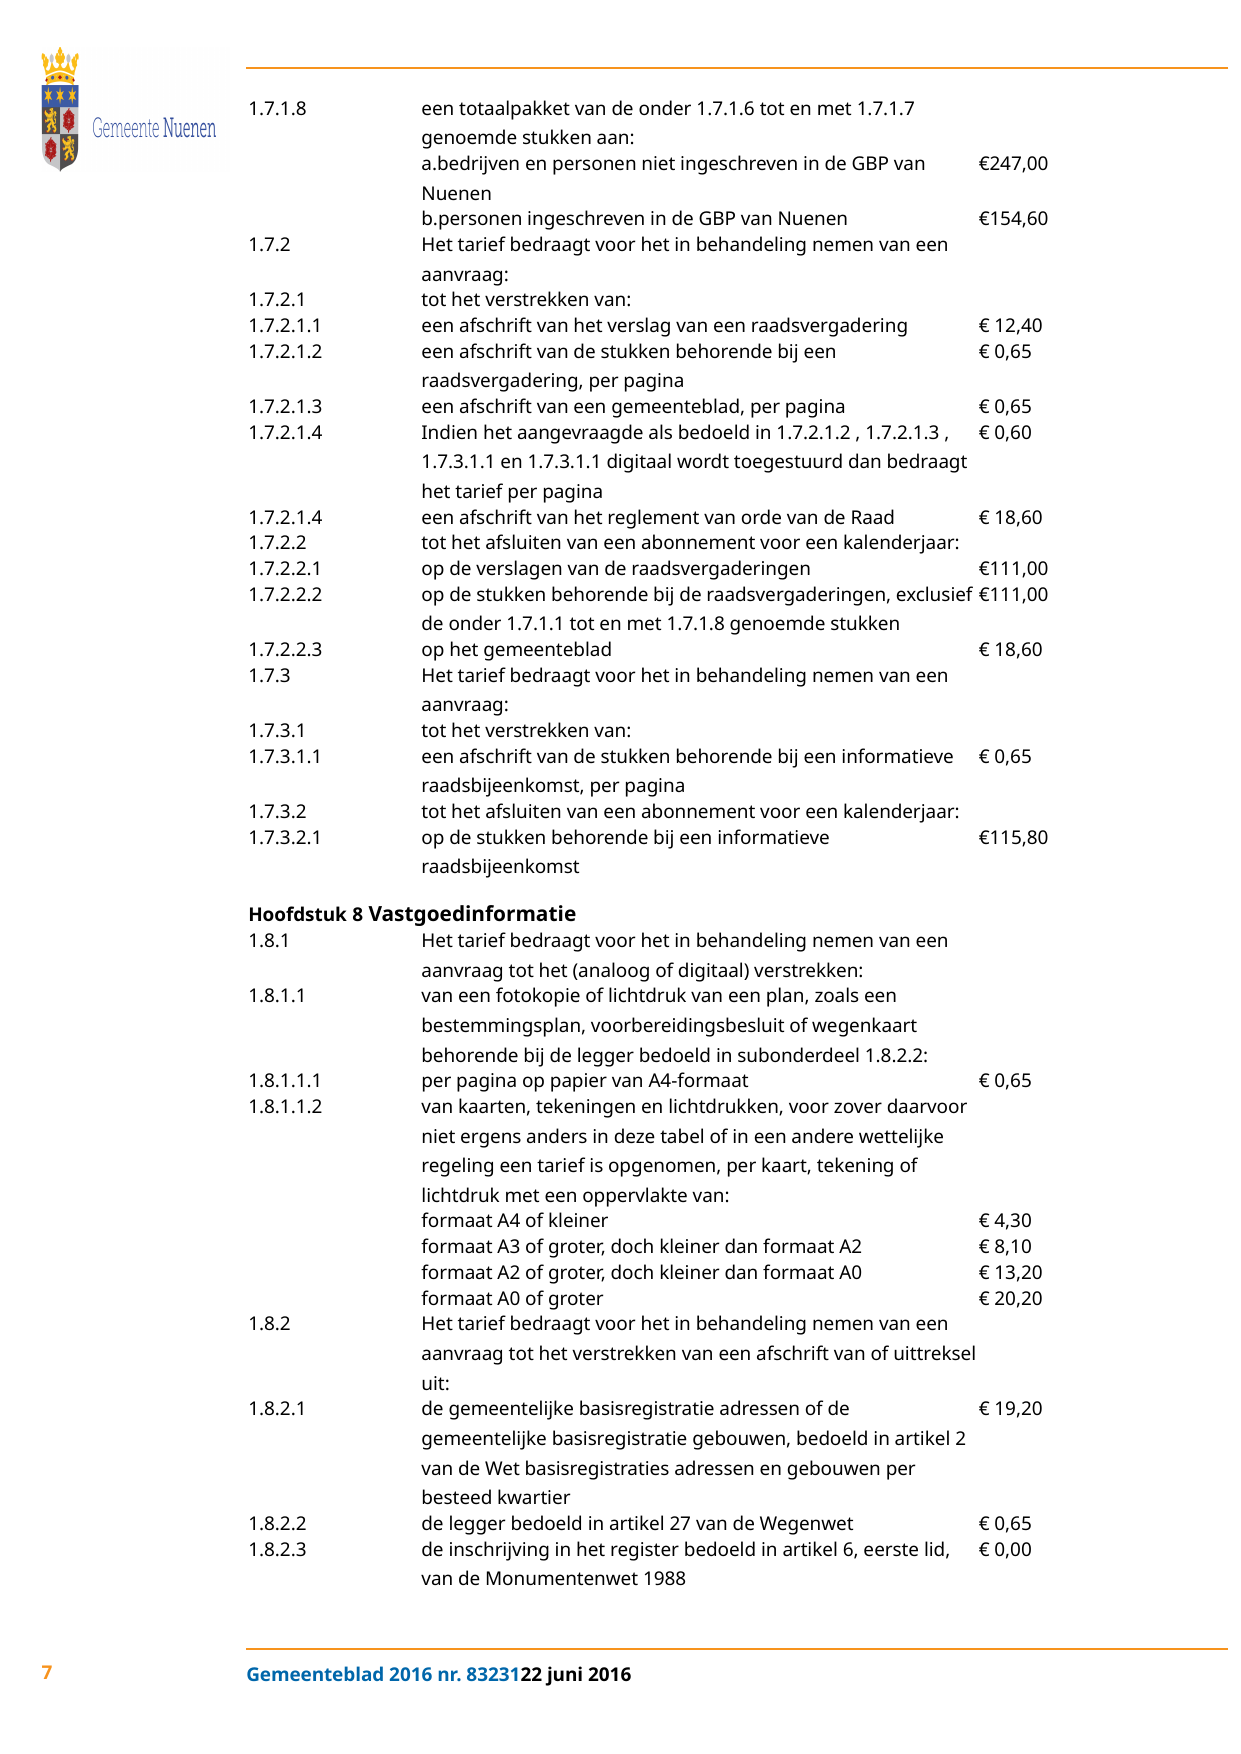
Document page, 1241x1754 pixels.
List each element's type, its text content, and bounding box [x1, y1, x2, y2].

table_cell € 4,30 [979, 1208, 1152, 1233]
table_cell 1.7.3.2.1 [248, 824, 421, 879]
table_cell €111,00 [979, 555, 1152, 581]
table_cell tot het verstrekken van: [421, 286, 978, 312]
table_cell € 18,60 [979, 636, 1152, 662]
table_cell [248, 1285, 421, 1311]
table_cell 1.8.2.1 [248, 1396, 421, 1510]
table_cell a.bedrijven en personen niet ingeschreven in de GBP van Nuenen [421, 150, 978, 205]
table_cell [979, 662, 1152, 717]
table_cell Het tarief bedraagt voor het in behandeling nemen van een aanvraag tot het verstrekken van een afschrift van of uittreksel uit: [421, 1311, 978, 1396]
table_cell € 13,20 [979, 1259, 1152, 1285]
table_cell 1.8.2 [248, 1311, 421, 1396]
table_cell per pagina op papier van A4-formaat [421, 1068, 978, 1093]
table_cell € 19,20 [979, 1396, 1152, 1510]
table_cell formaat A0 of groter [421, 1285, 978, 1311]
table_cell 1.8.2.3 [248, 1536, 421, 1591]
table_cell [979, 231, 1152, 286]
table_cell een afschrift van het verslag van een raadsvergadering [421, 312, 978, 338]
table_cell formaat A4 of kleiner [421, 1208, 978, 1233]
table_cell € 8,10 [979, 1234, 1152, 1259]
table_cell 1.8.2.2 [248, 1510, 421, 1536]
table_cell [248, 1259, 421, 1285]
table_cell 1.7.2.2 [248, 530, 421, 555]
table_cell € 0,65 [979, 743, 1152, 798]
table_cell € 0,65 [979, 393, 1152, 419]
table_cell de gemeentelijke basisregistratie adressen of de gemeentelijke basisregistratie gebouwen, bedoeld in artikel 2 van de Wet basisregistraties adressen en gebouwen per besteed kwartier [421, 1396, 978, 1510]
table_cell tot het afsluiten van een abonnement voor een kalenderjaar: [421, 530, 978, 555]
table_header 1.8.1 [248, 927, 421, 983]
table_cell 1.7.2.1.4 [248, 419, 421, 504]
table_cell 1.7.3.2 [248, 799, 421, 824]
table_cell € 12,40 [979, 312, 1152, 338]
table_cell 1.7.2.2.1 [248, 555, 421, 581]
table_cell 1.7.3.1.1 [248, 743, 421, 798]
table_cell € 0,65 [979, 1068, 1152, 1093]
table_cell een afschrift van een gemeenteblad, per pagina [421, 393, 978, 419]
table_cell [979, 530, 1152, 555]
table_cell € 0,00 [979, 1536, 1152, 1591]
table_cell 1.7.3.1 [248, 718, 421, 743]
table_cell op de stukken behorende bij de raadsvergaderingen, exclusief de onder 1.7.1.1 tot en met 1.7.1.8 genoemde stukken [421, 581, 978, 636]
table_cell [979, 983, 1152, 1067]
table_cell € 0,60 [979, 419, 1152, 504]
table_cell 1.7.3 [248, 662, 421, 717]
table_cell de legger bedoeld in artikel 27 van de Wegenwet [421, 1510, 978, 1536]
table_cell van kaarten, tekeningen en lichtdrukken, voor zover daarvoor niet ergens anders in deze tabel of in een andere wettelijke regeling een tarief is opgenomen, per kaart, tekening of lichtdruk met een oppervlakte van: [421, 1093, 978, 1208]
table_cell 1.7.2.2.2 [248, 581, 421, 636]
table_cell € 18,60 [979, 504, 1152, 529]
table_cell 1.8.1.1.2 [248, 1093, 421, 1208]
table_cell op de stukken behorende bij een informatieve raadsbijeenkomst [421, 824, 978, 879]
table_cell €115,80 [979, 824, 1152, 879]
table_cell b.personen ingeschreven in de GBP van Nuenen [421, 205, 978, 231]
table_header [979, 927, 1152, 983]
table_cell de inschrijving in het register bedoeld in artikel 6, eerste lid, van de Monumentenwet 1988 [421, 1536, 978, 1591]
table_cell [979, 718, 1152, 743]
table_cell € 0,65 [979, 338, 1152, 393]
table_cell een totaalpakket van de onder 1.7.1.6 tot en met 1.7.1.7 genoemde stukken aan: [421, 95, 978, 150]
table_cell € 0,65 [979, 1510, 1152, 1536]
table_cell €247,00 [979, 150, 1152, 205]
table_cell [248, 205, 421, 231]
table_cell 1.8.1.1 [248, 983, 421, 1067]
table_cell formaat A2 of groter, doch kleiner dan formaat A0 [421, 1259, 978, 1285]
table_cell Indien het aangevraagde als bedoeld in 1.7.2.1.2 , 1.7.2.1.3 , 1.7.3.1.1 en 1.7.3.1.1 digitaal wordt toegestuurd dan bedraagt het tarief per pagina [421, 419, 978, 504]
table_cell 1.7.2.2.3 [248, 636, 421, 662]
table_cell [979, 286, 1152, 312]
table_cell formaat A3 of groter, doch kleiner dan formaat A2 [421, 1234, 978, 1259]
table_cell [979, 95, 1152, 150]
table_cell 1.7.2.1.2 [248, 338, 421, 393]
table_cell Het tarief bedraagt voor het in behandeling nemen van een aanvraag: [421, 231, 978, 286]
table_cell een afschrift van de stukken behorende bij een informatieve raadsbijeenkomst, per pagina [421, 743, 978, 798]
table_cell 1.7.2.1.1 [248, 312, 421, 338]
table_cell 1.7.2 [248, 231, 421, 286]
table_cell €154,60 [979, 205, 1152, 231]
table_cell 1.8.1.1.1 [248, 1068, 421, 1093]
table_cell [979, 799, 1152, 824]
table_cell [979, 1311, 1152, 1396]
table_cell 1.7.1.8 [248, 95, 421, 150]
table_cell een afschrift van het reglement van orde van de Raad [421, 504, 978, 529]
table_header Het tarief bedraagt voor het in behandeling nemen van een aanvraag tot het (analoog of digitaal) verstrekken: [421, 927, 978, 983]
table_cell € 20,20 [979, 1285, 1152, 1311]
table_cell [248, 150, 421, 205]
table_cell een afschrift van de stukken behorende bij een raadsvergadering, per pagina [421, 338, 978, 393]
table_cell [248, 1234, 421, 1259]
table_cell op het gemeenteblad [421, 636, 978, 662]
table_cell [979, 1093, 1152, 1208]
table_cell 1.7.2.1 [248, 286, 421, 312]
table_cell op de verslagen van de raadsvergaderingen [421, 555, 978, 581]
table_cell €111,00 [979, 581, 1152, 636]
text Hoofdstuk 8 Vastgoedinformatie [248, 899, 1152, 927]
table_cell tot het afsluiten van een abonnement voor een kalenderjaar: [421, 799, 978, 824]
table_cell [248, 1208, 421, 1233]
table_cell van een fotokopie of lichtdruk van een plan, zoals een bestemmingsplan, voorbereidingsbesluit of wegenkaart behorende bij de legger bedoeld in subonderdeel 1.8.2.2: [421, 983, 978, 1067]
table_cell Het tarief bedraagt voor het in behandeling nemen van een aanvraag: [421, 662, 978, 717]
table_cell 1.7.2.1.3 [248, 393, 421, 419]
table_cell 1.7.2.1.4 [248, 504, 421, 529]
picture [41, 47, 231, 172]
table_cell tot het verstrekken van: [421, 718, 978, 743]
